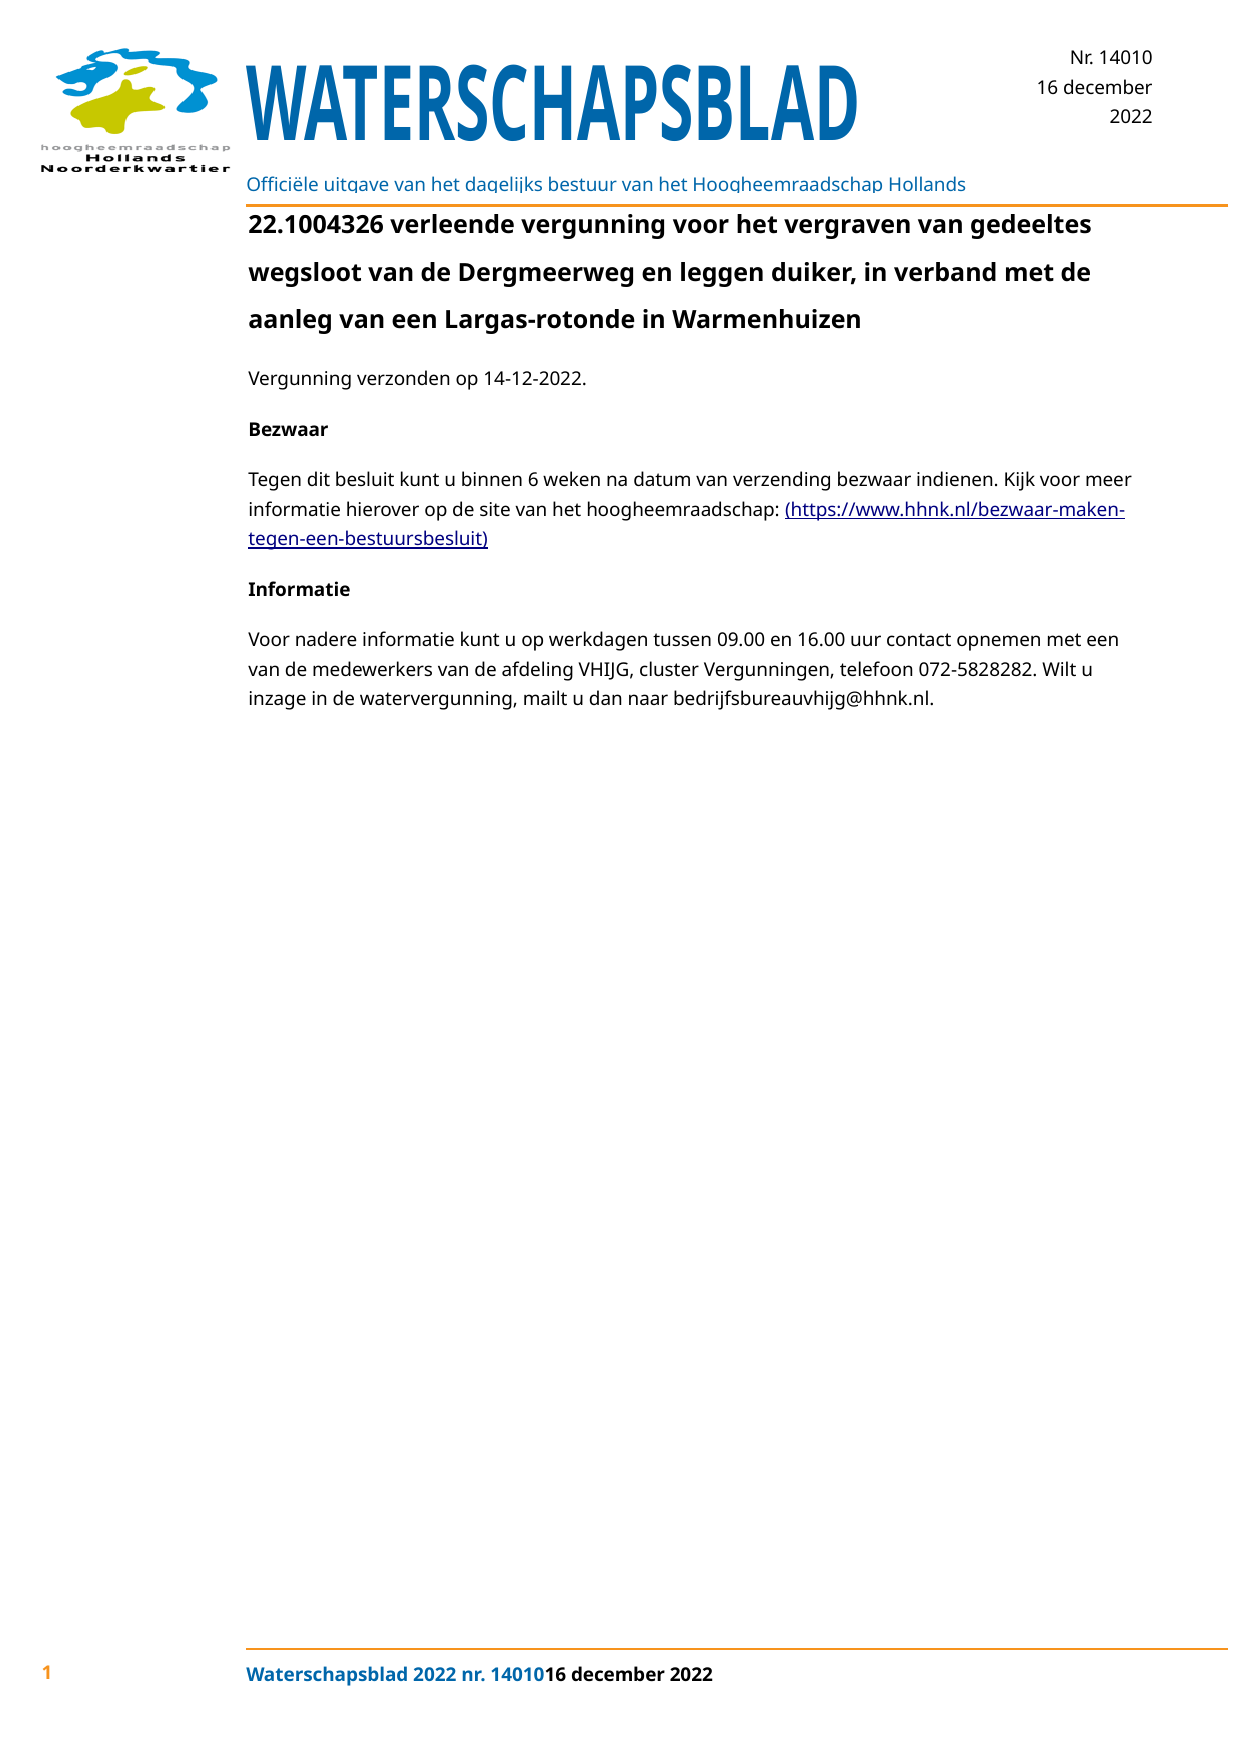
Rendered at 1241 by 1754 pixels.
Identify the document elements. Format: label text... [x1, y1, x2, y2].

picture [41, 47, 231, 172]
text Voor nadere informatie kunt u op werkdagen tussen 09.00 en 16.00 uur contact opnemen met een van de medewerkers van de afdeling VHIJG, cluster Vergunningen, telefoon 072-5828282. Wilt u inzage in de watervergunning, mailt u dan naar bedrijfsbureauvhijg@hhnk.nl. [248, 626, 1152, 711]
text Informatie [248, 576, 1152, 602]
text Vergunning verzonden op 14-12-2022. [248, 366, 1152, 391]
text Bezwaar [248, 416, 1152, 442]
text Tegen dit besluit kunt u binnen 6 weken na datum van verzending bezwaar indienen. Kijk voor meer informatie hierover op de site van het hoogheemraadschap: (https://www.hhnk.nl/bezwaar-maken-tegen-een-bestuursbesluit) [248, 466, 1152, 551]
text 22.1004326 verleende vergunning voor het vergraven van gedeeltes wegsloot van de Dergmeerweg en leggen duiker, in verband met de aanleg van een Largas-rotonde in Warmenhuizen [248, 207, 1152, 336]
